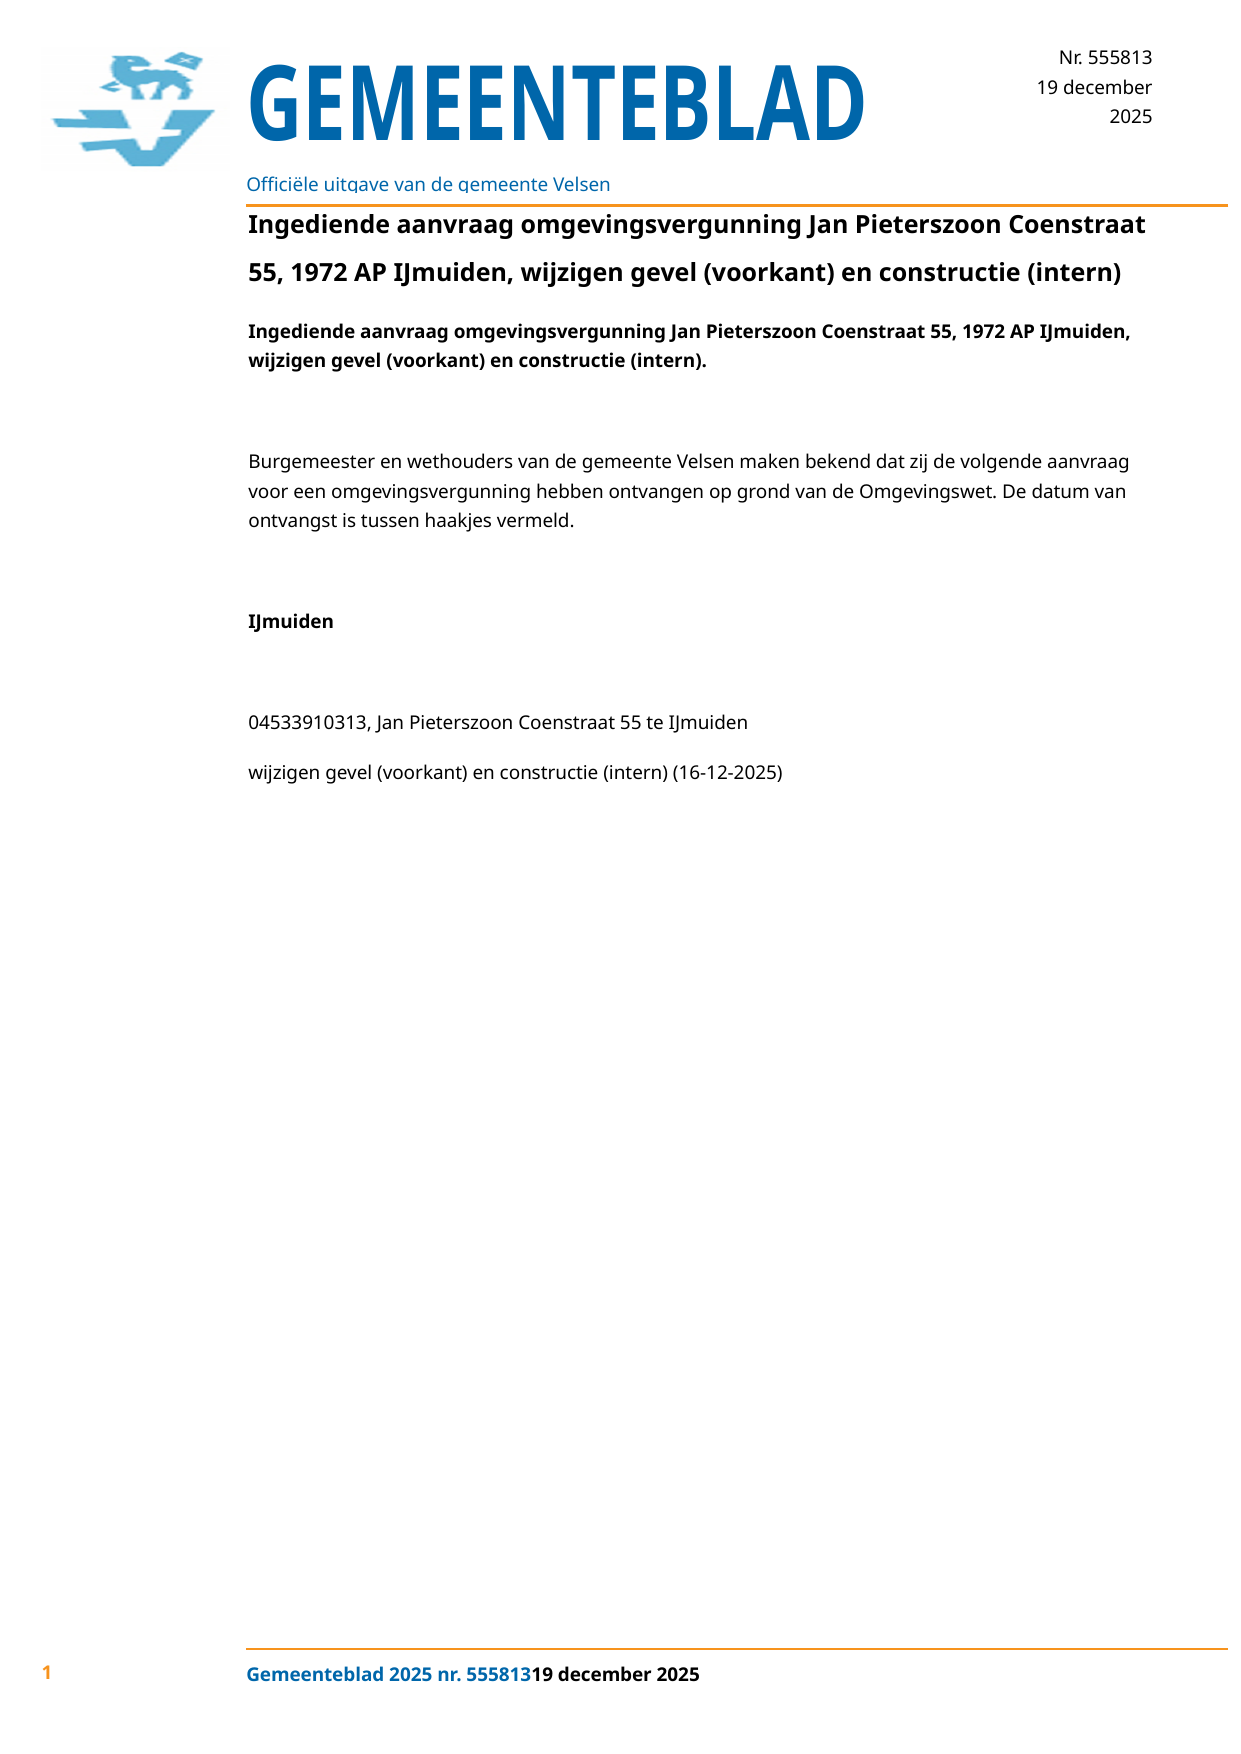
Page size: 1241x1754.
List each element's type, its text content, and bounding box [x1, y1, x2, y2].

text Burgemeester en wethouders van de gemeente Velsen maken bekend dat zij de volgende aanvraag voor een omgevingsvergunning hebben ontvangen op grond van de Omgevingswet. De datum van ontvangst is tussen haakjes vermeld. [248, 448, 1152, 533]
text Ingediende aanvraag omgevingsvergunning Jan Pieterszoon Coenstraat 55, 1972 AP IJmuiden, wijzigen gevel (voorkant) en constructie (intern). [248, 318, 1152, 373]
text wijzigen gevel (voorkant) en constructie (intern) (16-12-2025) [248, 759, 1152, 785]
text IJmuiden [248, 608, 1152, 634]
text Ingediende aanvraag omgevingsvergunning Jan Pieterszoon Coenstraat 55, 1972 AP IJmuiden, wijzigen gevel (voorkant) en constructie (intern) [248, 207, 1152, 288]
text 04533910313, Jan Pieterszoon Coenstraat 55 te IJmuiden [248, 709, 1152, 735]
picture [41, 47, 231, 172]
